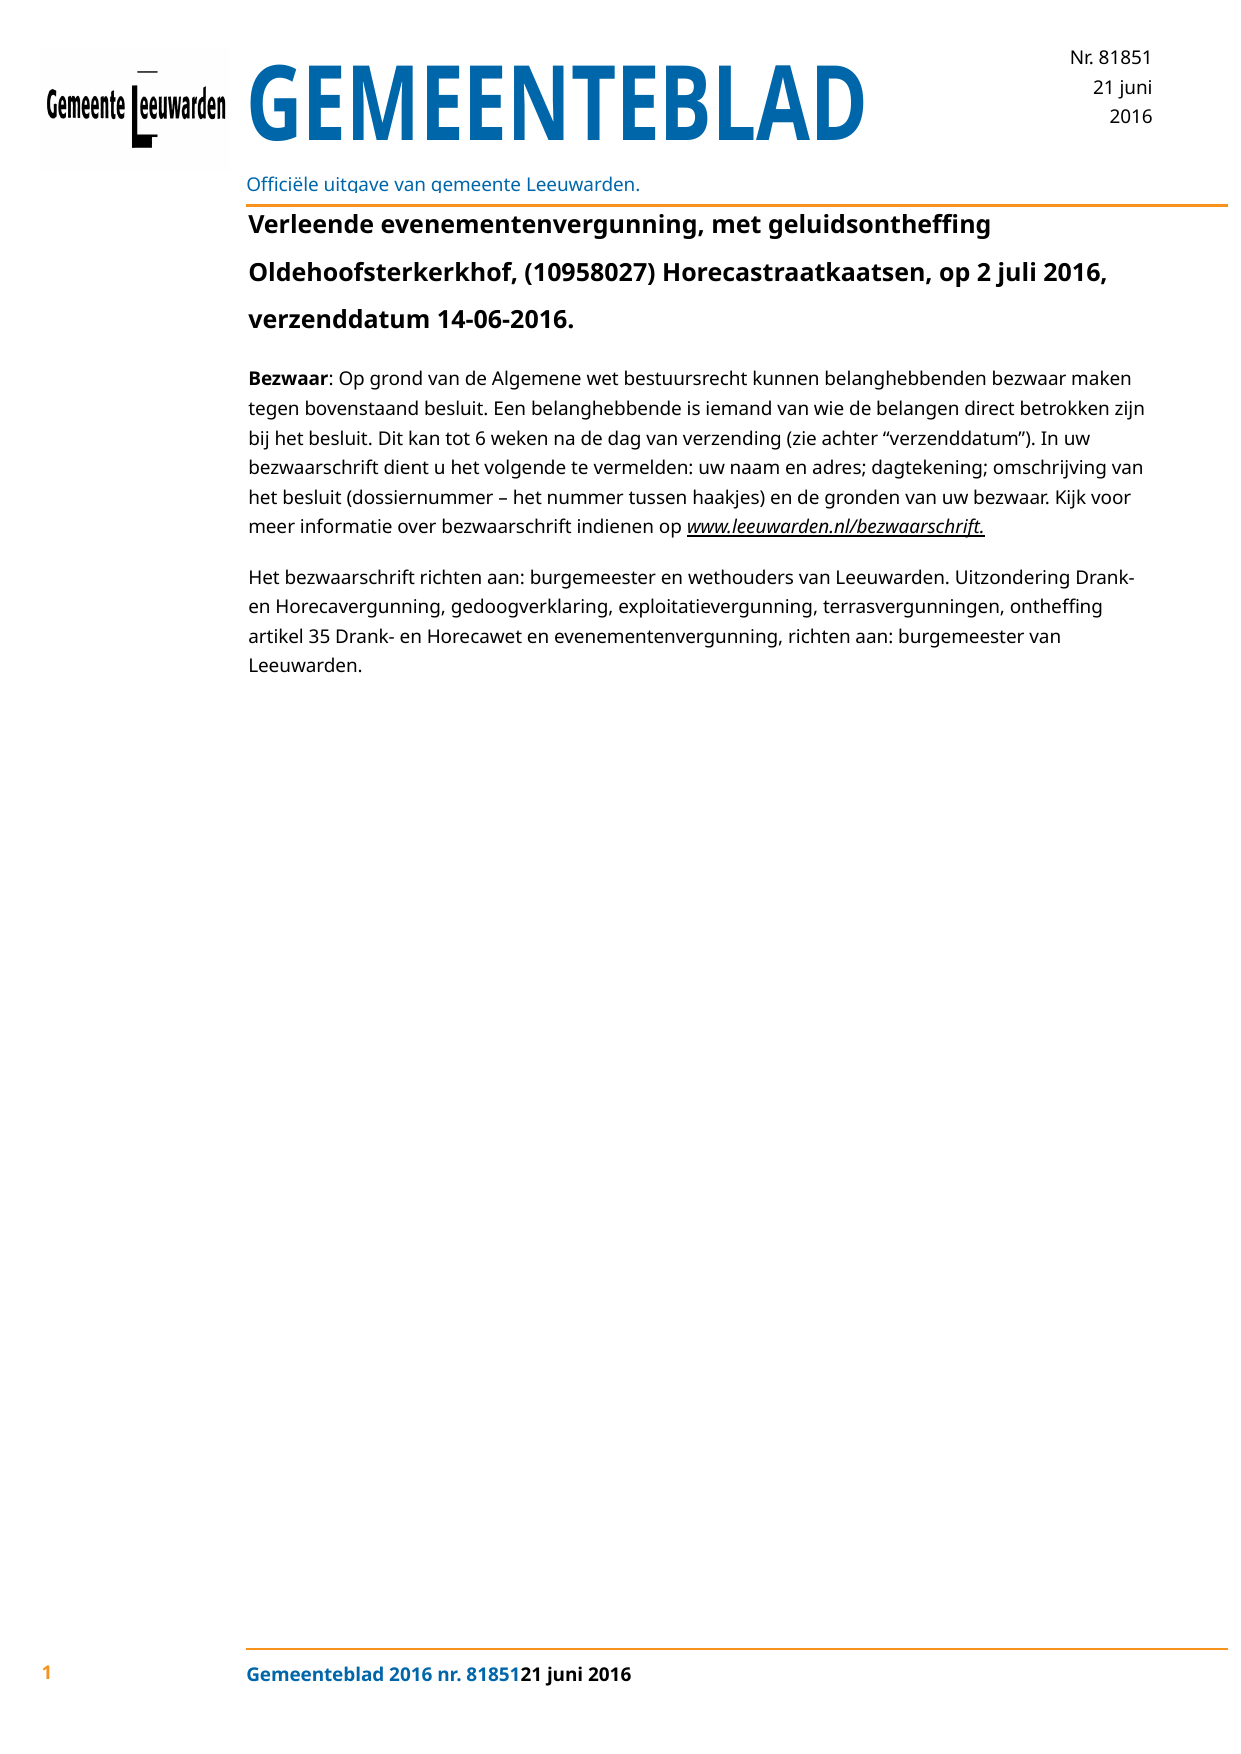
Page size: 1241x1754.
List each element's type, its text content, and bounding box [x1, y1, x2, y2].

text Bezwaar: Op grond van de Algemene wet bestuursrecht kunnen belanghebbenden bezwaar maken tegen bovenstaand besluit. Een belanghebbende is iemand van wie de belangen direct betrokken zijn bij het besluit. Dit kan tot 6 weken na de dag van verzending (zie achter “verzenddatum”). In uw bezwaarschrift dient u het volgende te vermelden: uw naam en adres; dagtekening; omschrijving van het besluit (dossiernummer – het nummer tussen haakjes) en de gronden van uw bezwaar. Kijk voor meer informatie over bezwaarschrift indienen op www.leeuwarden.nl/bezwaarschrift. [248, 366, 1152, 539]
picture [41, 47, 231, 172]
text Verleende evenementenvergunning, met geluidsontheffing Oldehoofsterkerkhof, (10958027) Horecastraatkaatsen, op 2 juli 2016, verzenddatum 14-06-2016. [248, 207, 1152, 336]
text Het bezwaarschrift richten aan: burgemeester en wethouders van Leeuwarden. Uitzondering Drank- en Horecavergunning, gedoogverklaring, exploitatievergunning, terrasvergunningen, ontheffing artikel 35 Drank- en Horecawet en evenementenvergunning, richten aan: burgemeester van Leeuwarden. [248, 564, 1152, 678]
